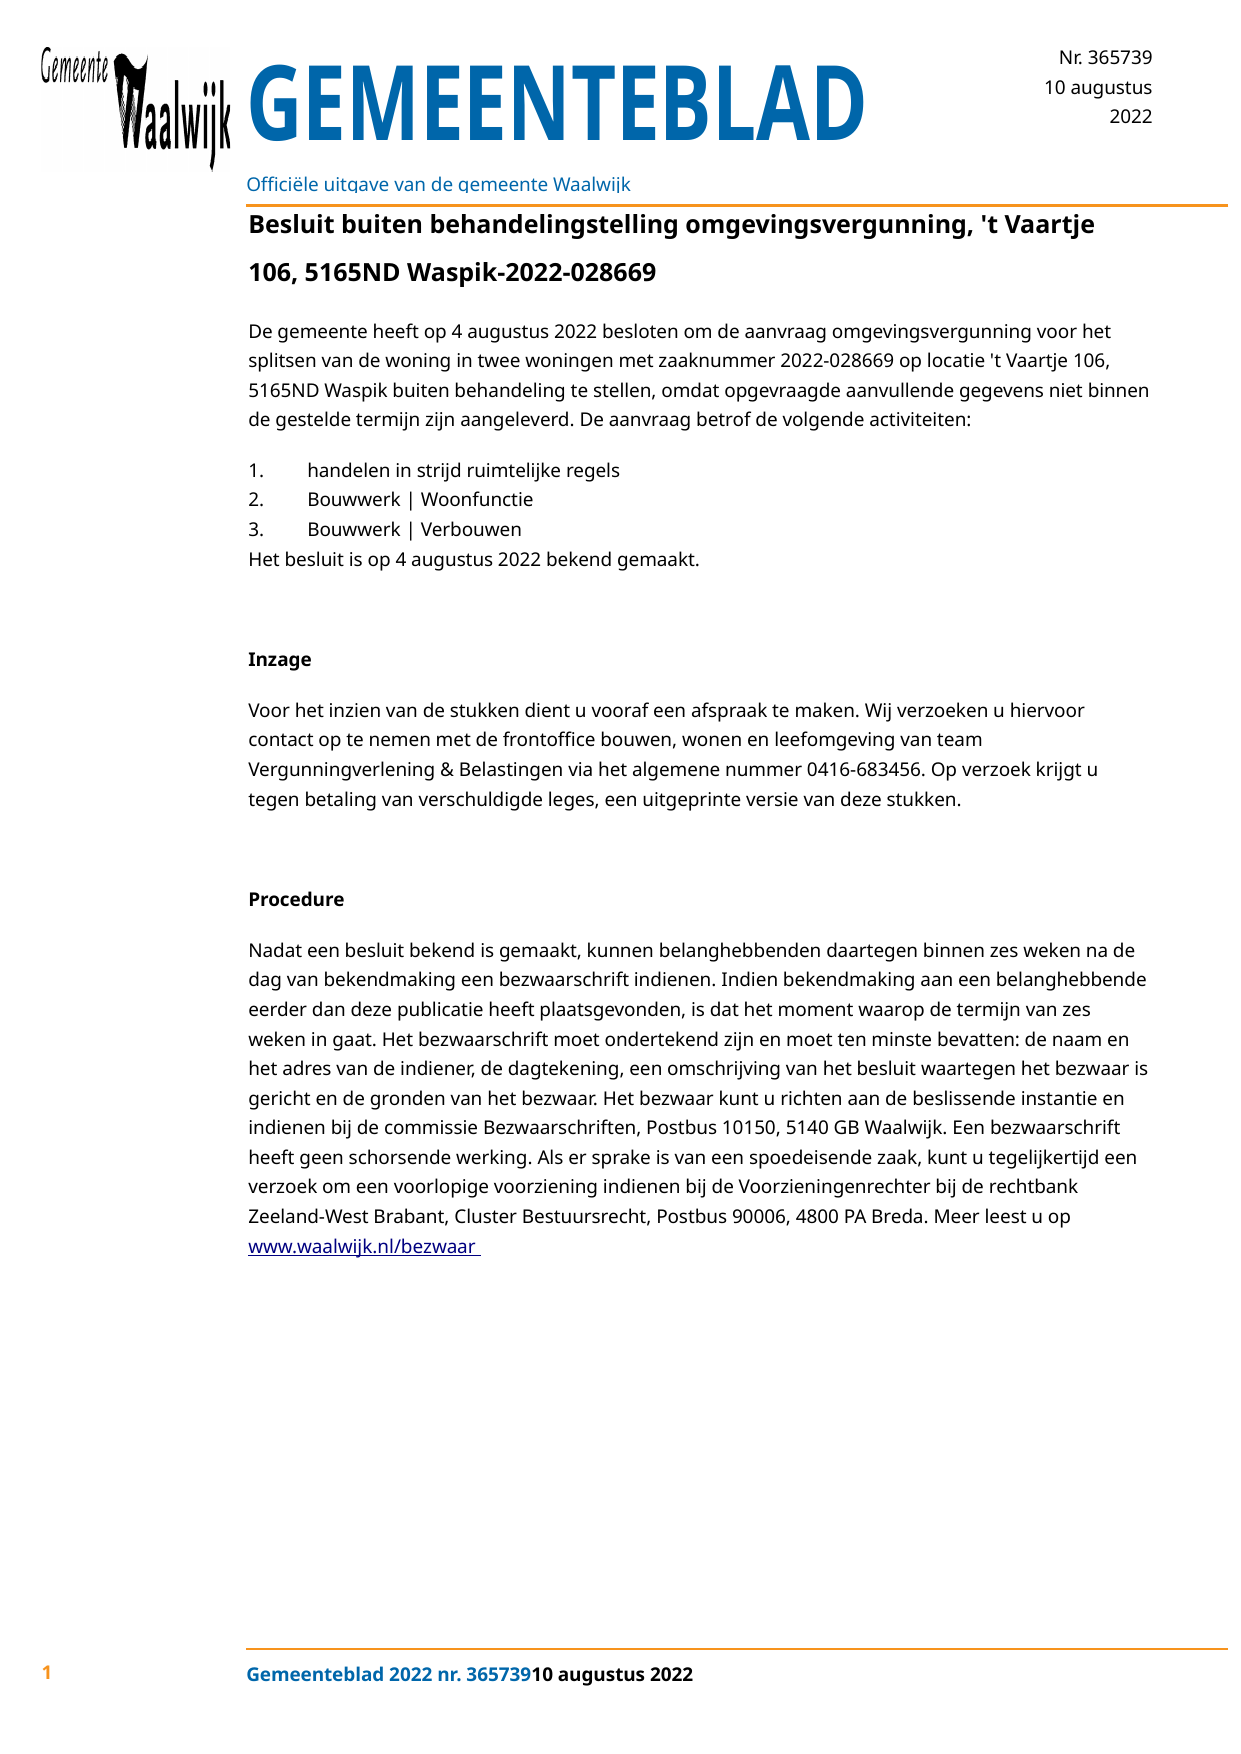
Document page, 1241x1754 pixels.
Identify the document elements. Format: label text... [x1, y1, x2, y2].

list Bouwwerk | Woonfunctie [248, 487, 1152, 512]
list Bouwwerk | Verbouwen [248, 516, 1152, 542]
picture [41, 47, 231, 172]
text Inzage [248, 647, 1152, 672]
text Het besluit is op 4 augustus 2022 bekend gemaakt. [248, 546, 1152, 572]
text Procedure [248, 887, 1152, 912]
text Nadat een besluit bekend is gemaakt, kunnen belanghebbenden daartegen binnen zes weken na de dag van bekendmaking een bezwaarschrift indienen. Indien bekendmaking aan een belanghebbende eerder dan deze publicatie heeft plaatsgevonden, is dat het moment waarop de termijn van zes weken in gaat. Het bezwaarschrift moet ondertekend zijn en moet ten minste bevatten: de naam en het adres van de indiener, de dagtekening, een omschrijving van het besluit waartegen het bezwaar is gericht en de gronden van het bezwaar. Het bezwaar kunt u richten aan de beslissende instantie en indienen bij de commissie Bezwaarschriften, Postbus 10150, 5140 GB Waalwijk. Een bezwaarschrift heeft geen schorsende werking. Als er sprake is van een spoedeisende zaak, kunt u tegelijkertijd een verzoek om een voorlopige voorziening indienen bij de Voorzieningenrechter bij de rechtbank Zeeland-West Brabant, Cluster Bestuursrecht, Postbus 90006, 4800 PA Breda. Meer leest u op www.waalwijk.nl/bezwaar [248, 937, 1152, 1259]
text De gemeente heeft op 4 augustus 2022 besloten om de aanvraag omgevingsvergunning voor het splitsen van de woning in twee woningen met zaaknummer 2022-028669 op locatie 't Vaartje 106, 5165ND Waspik buiten behandeling te stellen, omdat opgevraagde aanvullende gegevens niet binnen de gestelde termijn zijn aangeleverd. De aanvraag betrof de volgende activiteiten: [248, 318, 1152, 432]
list handelen in strijd ruimtelijke regels [248, 457, 1152, 483]
text Besluit buiten behandelingstelling omgevingsvergunning, 't Vaartje 106, 5165ND Waspik-2022-028669 [248, 207, 1152, 288]
text Voor het inzien van de stukken dient u vooraf een afspraak te maken. Wij verzoeken u hiervoor contact op te nemen met de frontoffice bouwen, wonen en leefomgeving van team Vergunningverlening & Belastingen via het algemene nummer 0416-683456. Op verzoek krijgt u tegen betaling van verschuldigde leges, een uitgeprinte versie van deze stukken. [248, 697, 1152, 812]
